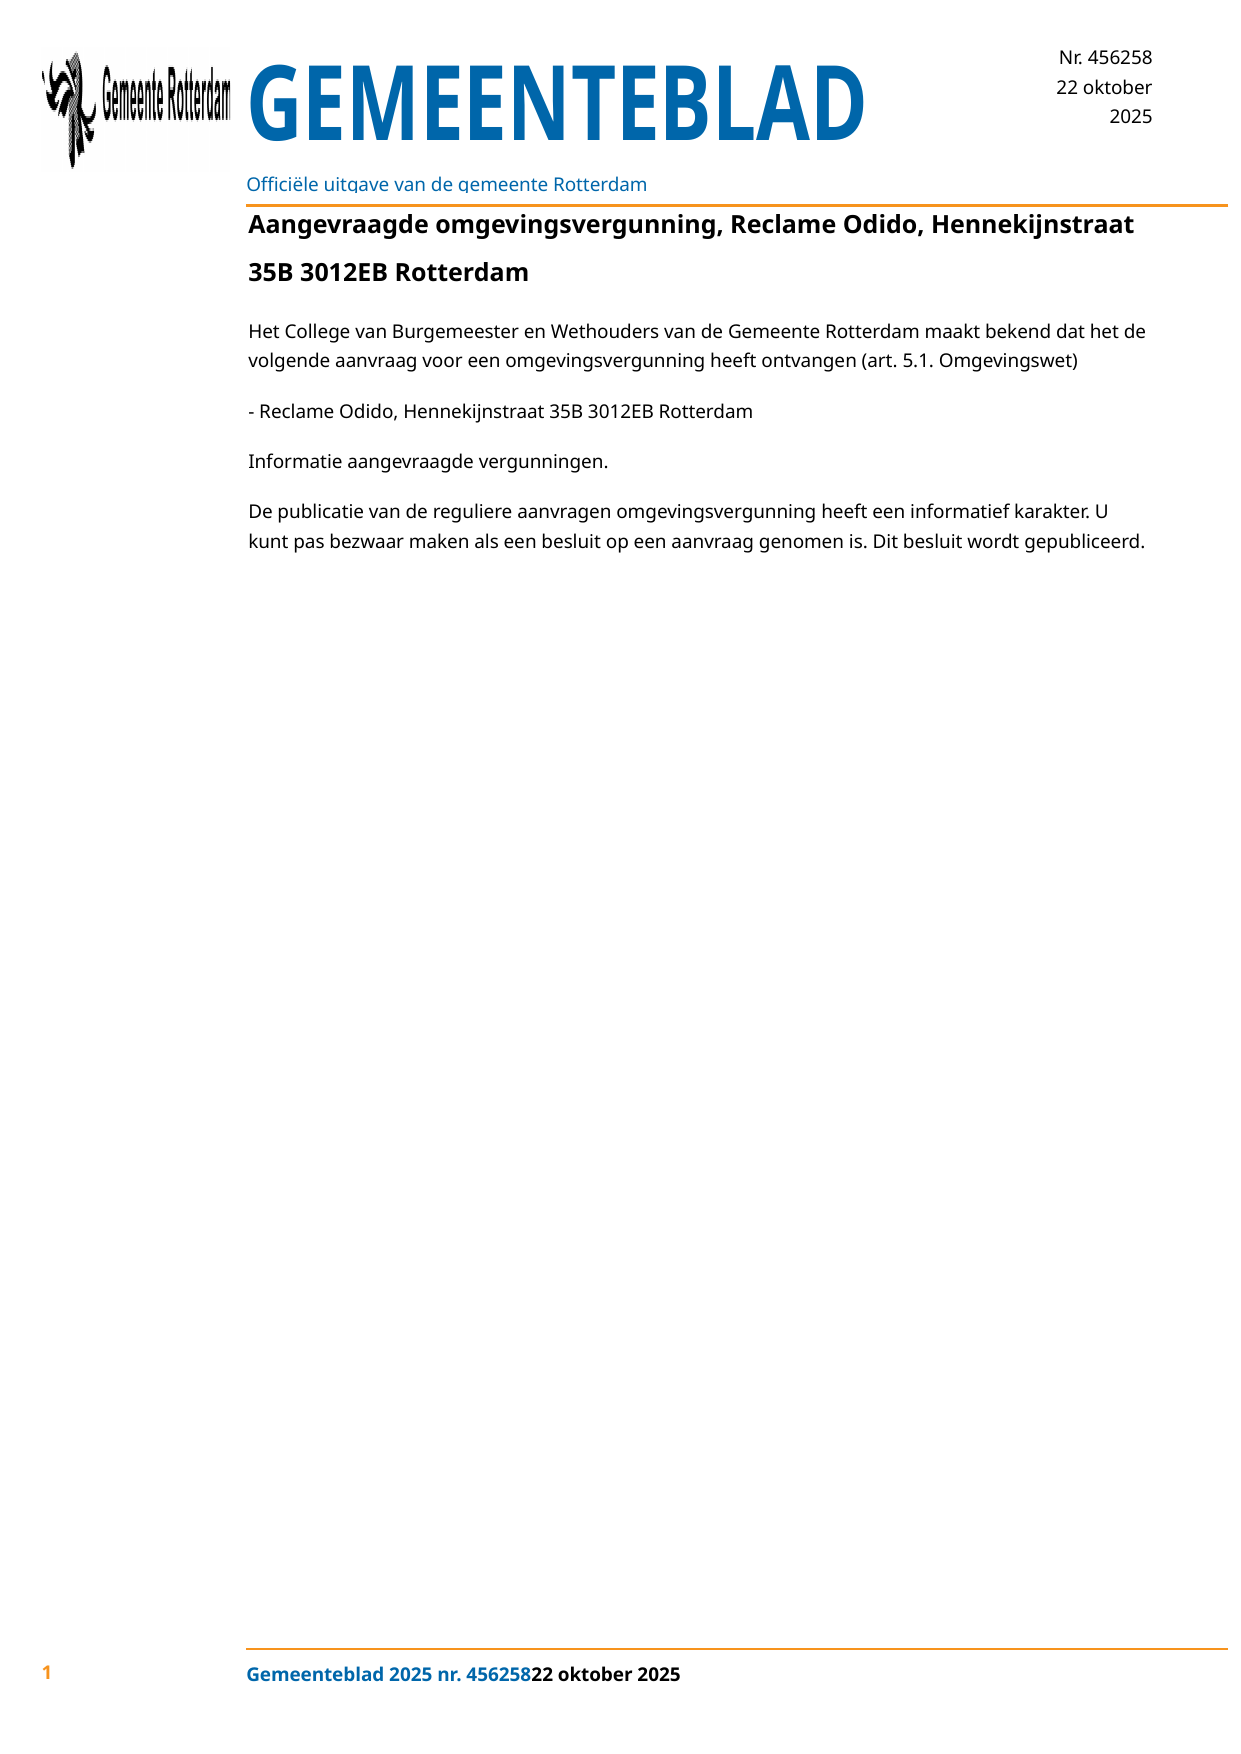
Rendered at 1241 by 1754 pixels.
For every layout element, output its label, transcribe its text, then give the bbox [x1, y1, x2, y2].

picture [41, 47, 231, 172]
text Informatie aangevraagde vergunningen. [248, 448, 1152, 474]
text De publicatie van de reguliere aanvragen omgevingsvergunning heeft een informatief karakter. U kunt pas bezwaar maken als een besluit op een aanvraag genomen is. Dit besluit wordt gepubliceerd. [248, 499, 1152, 554]
text - Reclame Odido, Hennekijnstraat 35B 3012EB Rotterdam [248, 398, 1152, 424]
text Aangevraagde omgevingsvergunning, Reclame Odido, Hennekijnstraat 35B 3012EB Rotterdam [248, 207, 1152, 288]
text Het College van Burgemeester en Wethouders van de Gemeente Rotterdam maakt bekend dat het de volgende aanvraag voor een omgevingsvergunning heeft ontvangen (art. 5.1. Omgevingswet) [248, 318, 1152, 373]
